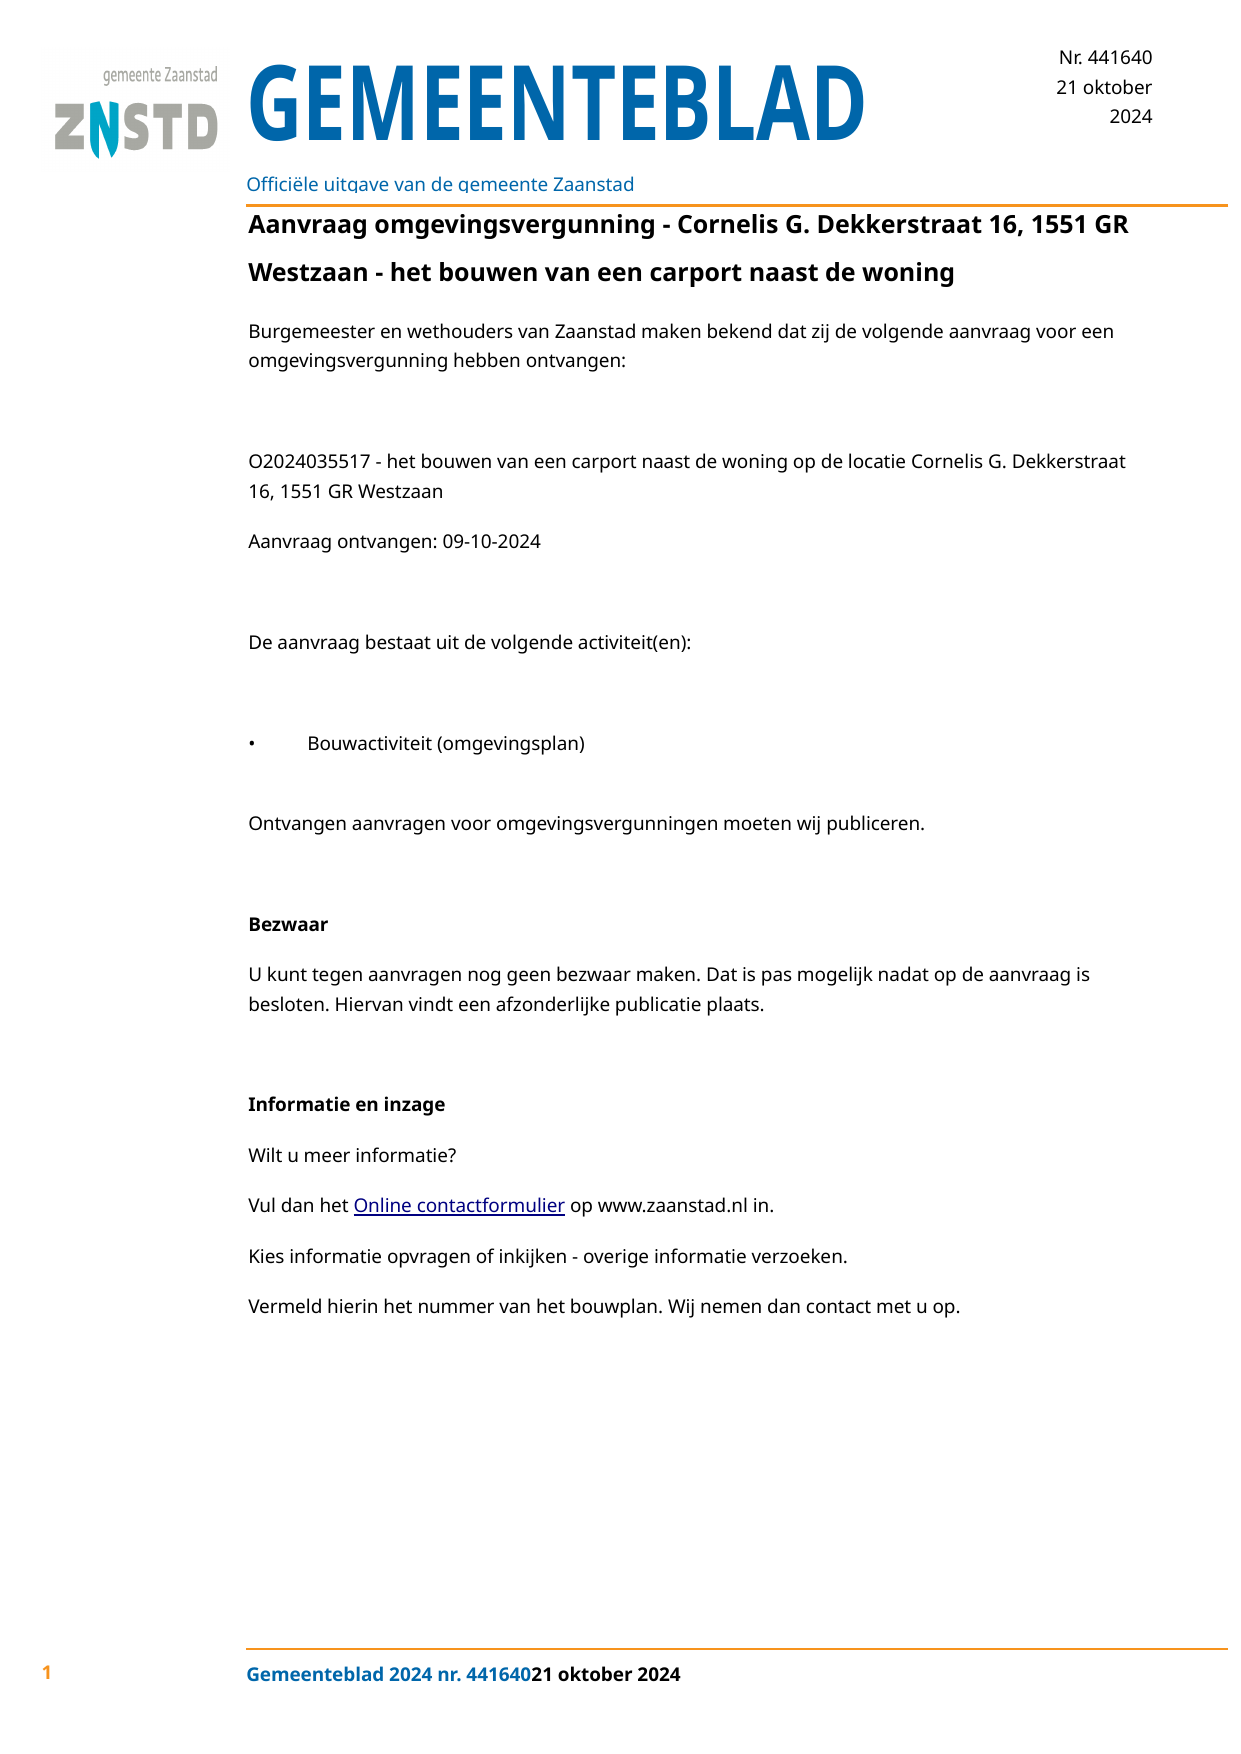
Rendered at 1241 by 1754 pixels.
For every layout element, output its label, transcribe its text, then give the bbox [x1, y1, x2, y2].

text Informatie en inzage [248, 1092, 1152, 1117]
text Wilt u meer informatie? [248, 1142, 1152, 1168]
list Bouwactiviteit (omgevingsplan) [248, 730, 1152, 756]
text Bezwaar [248, 911, 1152, 937]
text Aanvraag ontvangen: 09-10-2024 [248, 528, 1152, 554]
text Vul dan het Online contactformulier op www.zaanstad.nl in. [248, 1192, 1152, 1218]
text Vermeld hierin het nummer van het bouwplan. Wij nemen dan contact met u op. [248, 1293, 1152, 1319]
text Kies informatie opvragen of inkijken - overige informatie verzoeken. [248, 1243, 1152, 1269]
text De aanvraag bestaat uit de volgende activiteit(en): [248, 629, 1152, 655]
text U kunt tegen aanvragen nog geen bezwaar maken. Dat is pas mogelijk nadat op de aanvraag is besloten. Hiervan vindt een afzonderlijke publicatie plaats. [248, 961, 1152, 1017]
picture [41, 47, 231, 172]
text O2024035517 - het bouwen van een carport naast de woning op de locatie Cornelis G. Dekkerstraat 16, 1551 GR Westzaan [248, 448, 1152, 504]
text Ontvangen aanvragen voor omgevingsvergunningen moeten wij publiceren. [248, 810, 1152, 836]
text Burgemeester en wethouders van Zaanstad maken bekend dat zij de volgende aanvraag voor een omgevingsvergunning hebben ontvangen: [248, 318, 1152, 373]
text Aanvraag omgevingsvergunning - Cornelis G. Dekkerstraat 16, 1551 GR Westzaan - het bouwen van een carport naast de woning [248, 207, 1152, 288]
